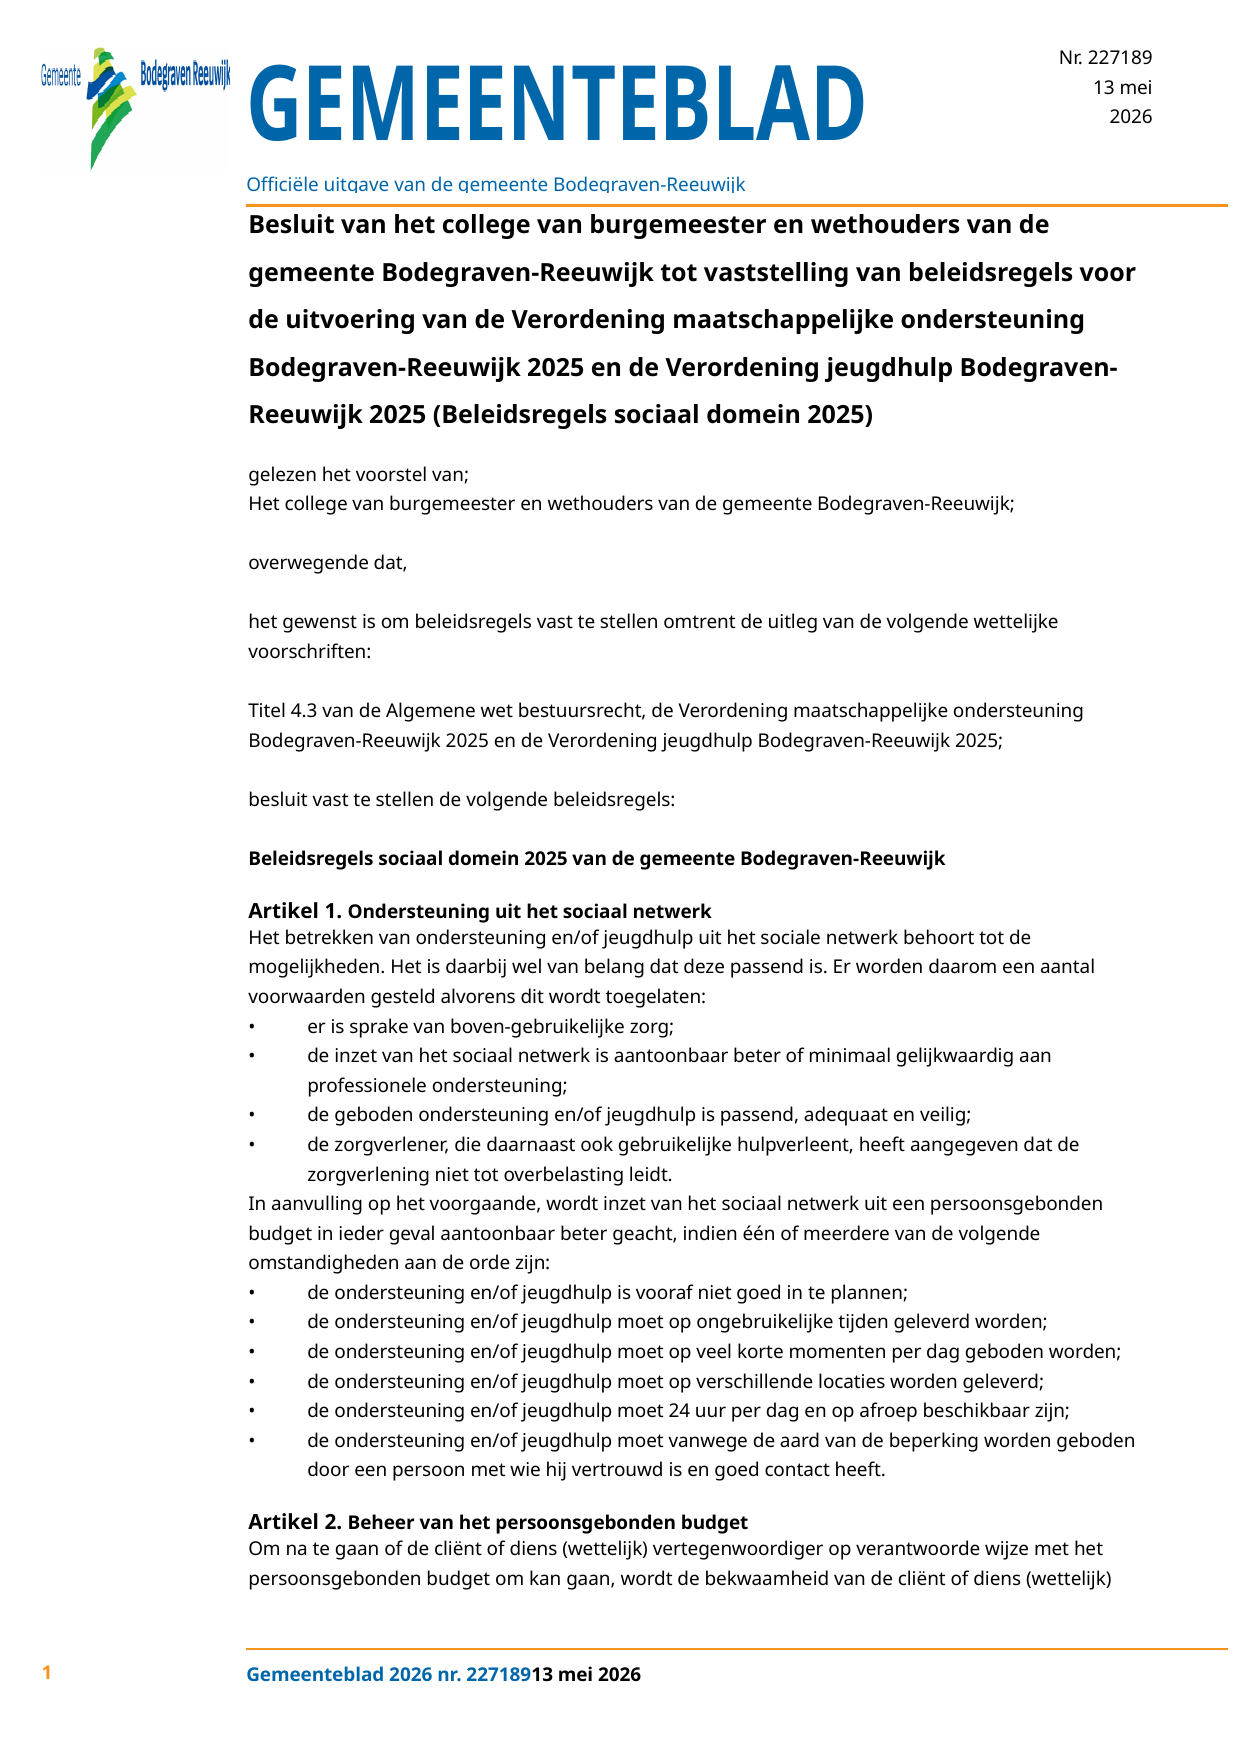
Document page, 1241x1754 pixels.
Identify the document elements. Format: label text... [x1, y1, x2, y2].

list de ondersteuning en/of jeugdhulp moet op veel korte momenten per dag geboden worden; [248, 1338, 1152, 1364]
list de ondersteuning en/of jeugdhulp moet op verschillende locaties worden geleverd; [248, 1368, 1152, 1394]
text Artikel 1. Ondersteuning uit het sociaal netwerk [248, 896, 1152, 924]
list de ondersteuning en/of jeugdhulp moet op ongebruikelijke tijden geleverd worden; [248, 1309, 1152, 1334]
list de ondersteuning en/of jeugdhulp moet vanwege de aard van de beperking worden geboden door een persoon met wie hij vertrouwd is en goed contact heeft. [248, 1427, 1152, 1482]
text Beleidsregels sociaal domein 2025 van de gemeente Bodegraven-Reeuwijk [248, 845, 1152, 871]
text Artikel 2. Beheer van het persoonsgebonden budget [248, 1507, 1152, 1536]
picture [41, 47, 231, 172]
text Het betrekken van ondersteuning en/of jeugdhulp uit het sociale netwerk behoort tot de mogelijkheden. Het is daarbij wel van belang dat deze passend is. Er worden daarom een aantal voorwaarden gesteld alvorens dit wordt toegelaten: [248, 924, 1152, 1009]
list de ondersteuning en/of jeugdhulp is vooraf niet goed in te plannen; [248, 1279, 1152, 1305]
text het gewenst is om beleidsregels vast te stellen omtrent de uitleg van de volgende wettelijke voorschriften: [248, 609, 1152, 664]
list de ondersteuning en/of jeugdhulp moet 24 uur per dag en op afroep beschikbaar zijn; [248, 1397, 1152, 1423]
text Om na te gaan of de cliënt of diens (wettelijk) vertegenwoordiger op verantwoorde wijze met het persoonsgebonden budget om kan gaan, wordt de bekwaamheid van de cliënt of diens (wettelijk) [248, 1536, 1152, 1591]
text Besluit van het college van burgemeester en wethouders van de gemeente Bodegraven-Reeuwijk tot vaststelling van beleidsregels voor de uitvoering van de Verordening maatschappelijke ondersteuning Bodegraven-Reeuwijk 2025 en de Verordening jeugdhulp Bodegraven-Reeuwijk 2025 (Beleidsregels sociaal domein 2025) [248, 207, 1152, 431]
text gelezen het voorstel van; [248, 461, 1152, 486]
text Het college van burgemeester en wethouders van de gemeente Bodegraven-Reeuwijk; [248, 490, 1152, 516]
text Titel 4.3 van de Algemene wet bestuursrecht, de Verordening maatschappelijke ondersteuning Bodegraven-Reeuwijk 2025 en de Verordening jeugdhulp Bodegraven-Reeuwijk 2025; [248, 697, 1152, 753]
list er is sprake van boven-gebruikelijke zorg; [248, 1013, 1152, 1039]
list de inzet van het sociaal netwerk is aantoonbaar beter of minimaal gelijkwaardig aan professionele ondersteuning; [248, 1042, 1152, 1098]
text In aanvulling op het voorgaande, wordt inzet van het sociaal netwerk uit een persoonsgebonden budget in ieder geval aantoonbaar beter geacht, indien één of meerdere van de volgende omstandigheden aan de orde zijn: [248, 1190, 1152, 1275]
text overwegende dat, [248, 549, 1152, 575]
text besluit vast te stellen de volgende beleidsregels: [248, 786, 1152, 812]
list de zorgverlener, die daarnaast ook gebruikelijke hulpverleent, heeft aangegeven dat de zorgverlening niet tot overbelasting leidt. [248, 1131, 1152, 1187]
list de geboden ondersteuning en/of jeugdhulp is passend, adequaat en veilig; [248, 1102, 1152, 1127]
